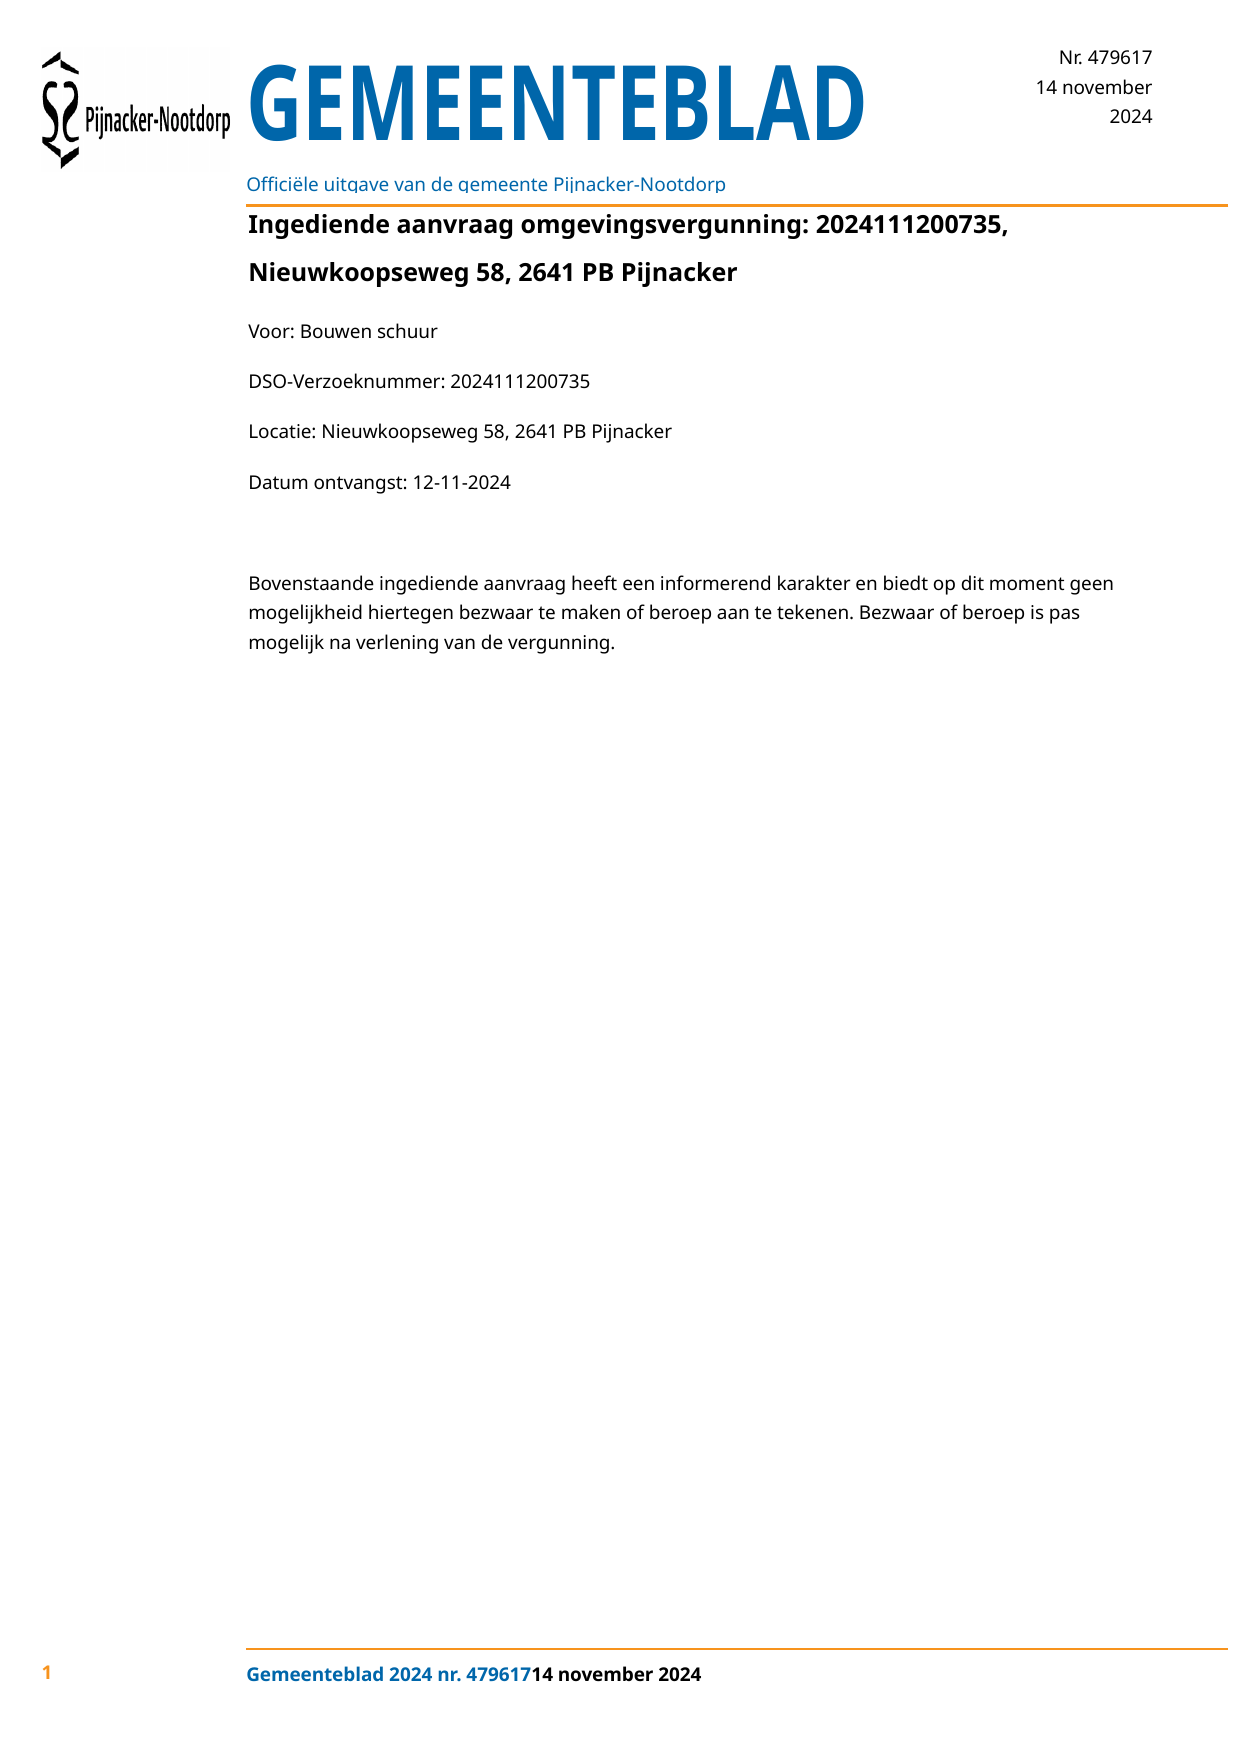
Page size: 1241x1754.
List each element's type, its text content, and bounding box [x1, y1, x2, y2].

text Bovenstaande ingediende aanvraag heeft een informerend karakter en biedt op dit moment geen mogelijkheid hiertegen bezwaar te maken of beroep aan te tekenen. Bezwaar of beroep is pas mogelijk na verlening van de vergunning. [248, 570, 1152, 655]
text Locatie: Nieuwkoopseweg 58, 2641 PB Pijnacker [248, 419, 1152, 444]
text Datum ontvangst: 12-11-2024 [248, 469, 1152, 495]
text DSO-Verzoeknummer: 2024111200735 [248, 368, 1152, 394]
picture [41, 47, 231, 172]
text Ingediende aanvraag omgevingsvergunning: 2024111200735, Nieuwkoopseweg 58, 2641 PB Pijnacker [248, 207, 1152, 288]
text Voor: Bouwen schuur [248, 318, 1152, 344]
